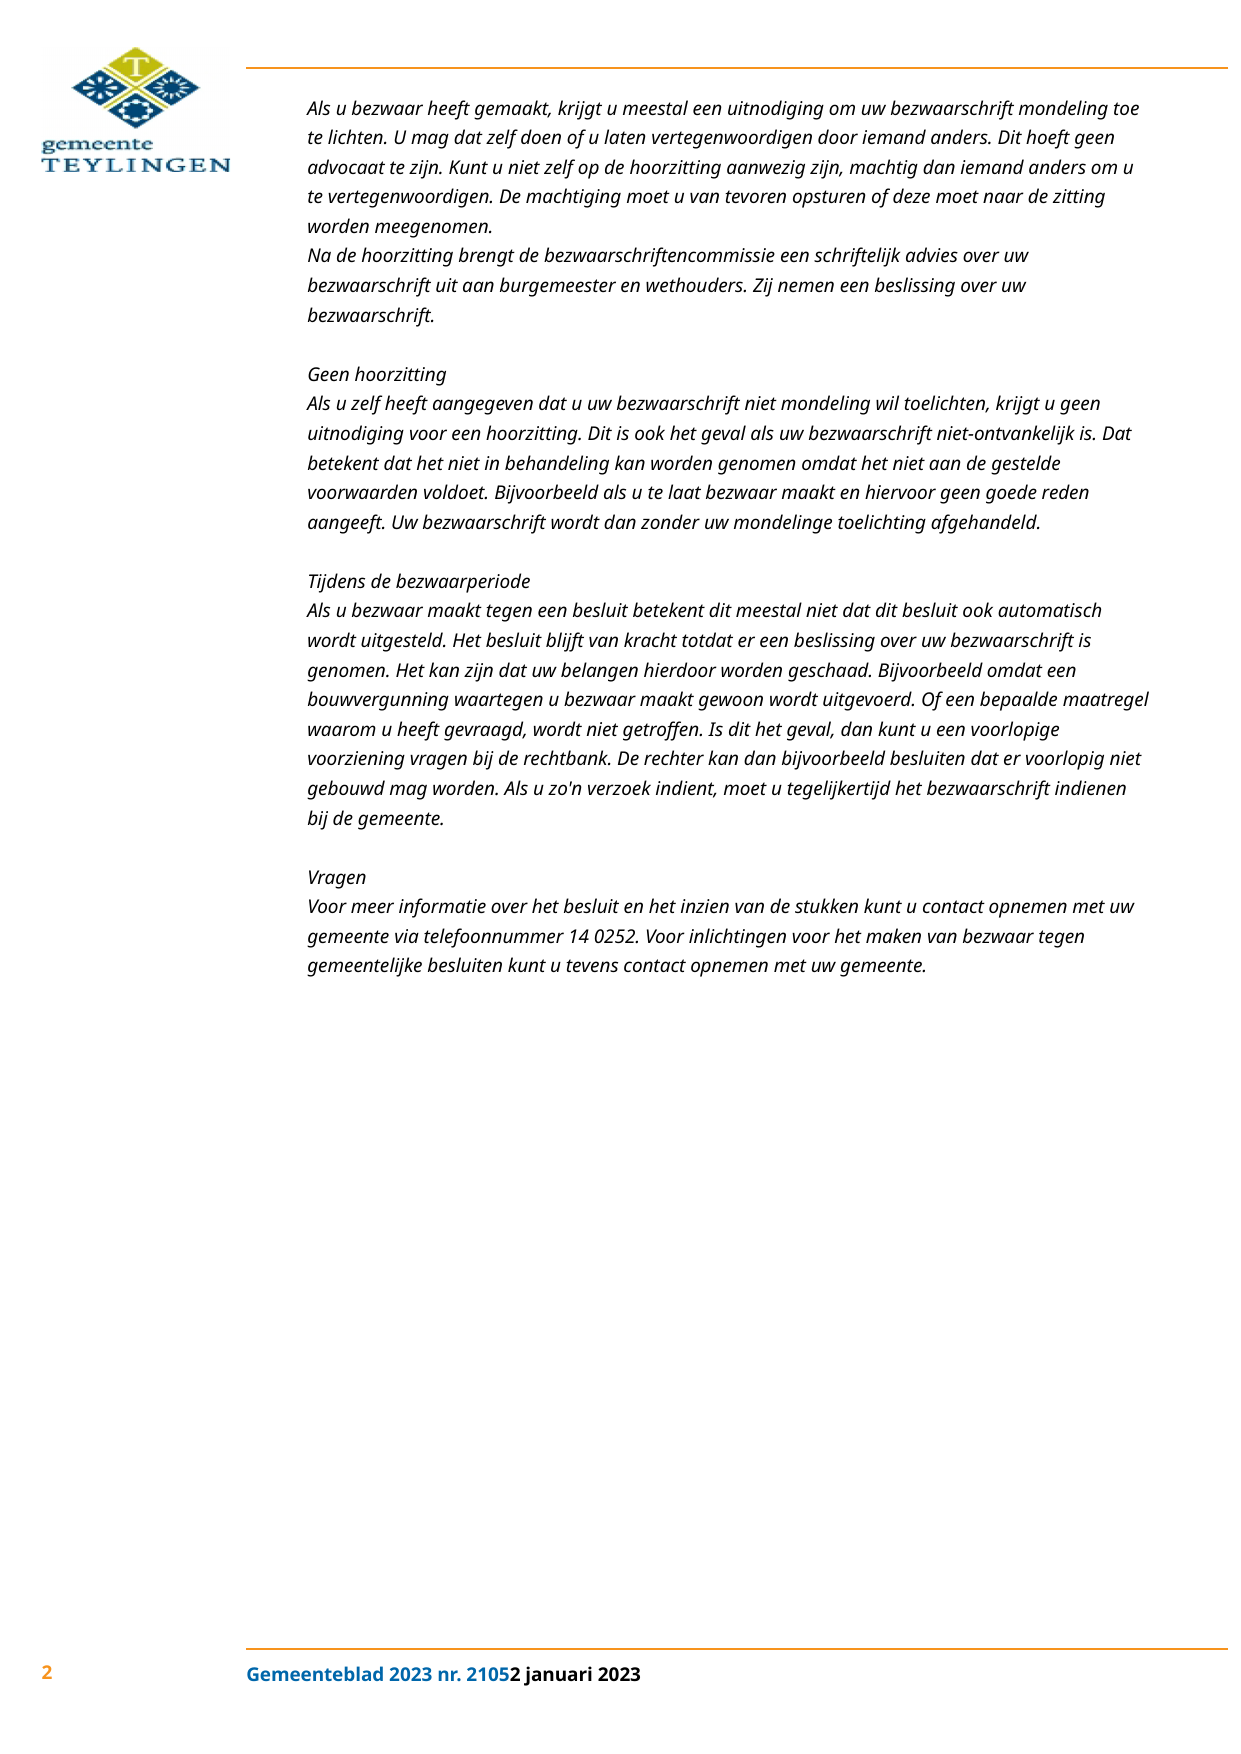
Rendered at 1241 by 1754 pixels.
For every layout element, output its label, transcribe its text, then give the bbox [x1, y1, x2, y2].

list Vragen [248, 864, 1152, 890]
list Voor meer informatie over het besluit en het inzien van de stukken kunt u contact opnemen met uw gemeente via telefoonnummer 14 0252. Voor inlichtingen voor het maken van bezwaar tegen gemeentelijke besluiten kunt u tevens contact opnemen met uw gemeente. [248, 893, 1152, 978]
list Als u bezwaar heeft gemaakt, krijgt u meestal een uitnodiging om uw bezwaarschrift mondeling toe te lichten. U mag dat zelf doen of u laten vertegenwoordigen door iemand anders. Dit hoeft geen advocaat te zijn. Kunt u niet zelf op de hoorzitting aanwezig zijn, machtig dan iemand anders om u te vertegenwoordigen. De machtiging moet u van tevoren opsturen of deze moet naar de zitting worden meegenomen. [248, 95, 1152, 239]
list Als u zelf heeft aangegeven dat u uw bezwaarschrift niet mondeling wil toelichten, krijgt u geen uitnodiging voor een hoorzitting. Dit is ook het geval als uw bezwaarschrift niet-ontvankelijk is. Dat betekent dat het niet in behandeling kan worden genomen omdat het niet aan de gestelde voorwaarden voldoet. Bijvoorbeeld als u te laat bezwaar maakt en hiervoor geen goede reden aangeeft. Uw bezwaarschrift wordt dan zonder uw mondelinge toelichting afgehandeld. [248, 391, 1152, 535]
list Na de hoorzitting brengt de bezwaarschriftencommissie een schriftelijk advies over uw bezwaarschrift uit aan burgemeester en wethouders. Zij nemen een beslissing over uw bezwaarschrift. [248, 243, 1152, 328]
picture [41, 47, 231, 172]
list Tijdens de bezwaarperiode [248, 568, 1152, 594]
list Geen hoorzitting [248, 361, 1152, 387]
list Als u bezwaar maakt tegen een besluit betekent dit meestal niet dat dit besluit ook automatisch wordt uitgesteld. Het besluit blijft van kracht totdat er een beslissing over uw bezwaarschrift is genomen. Het kan zijn dat uw belangen hierdoor worden geschaad. Bijvoorbeeld omdat een bouwvergunning waartegen u bezwaar maakt gewoon wordt uitgevoerd. Of een bepaalde maatregel waarom u heeft gevraagd, wordt niet getroffen. Is dit het geval, dan kunt u een voorlopige voorziening vragen bij de rechtbank. De rechter kan dan bijvoorbeeld besluiten dat er voorlopig niet gebouwd mag worden. Als u zo'n verzoek indient, moet u tegelijkertijd het bezwaarschrift indienen bij de gemeente. [248, 598, 1152, 831]
